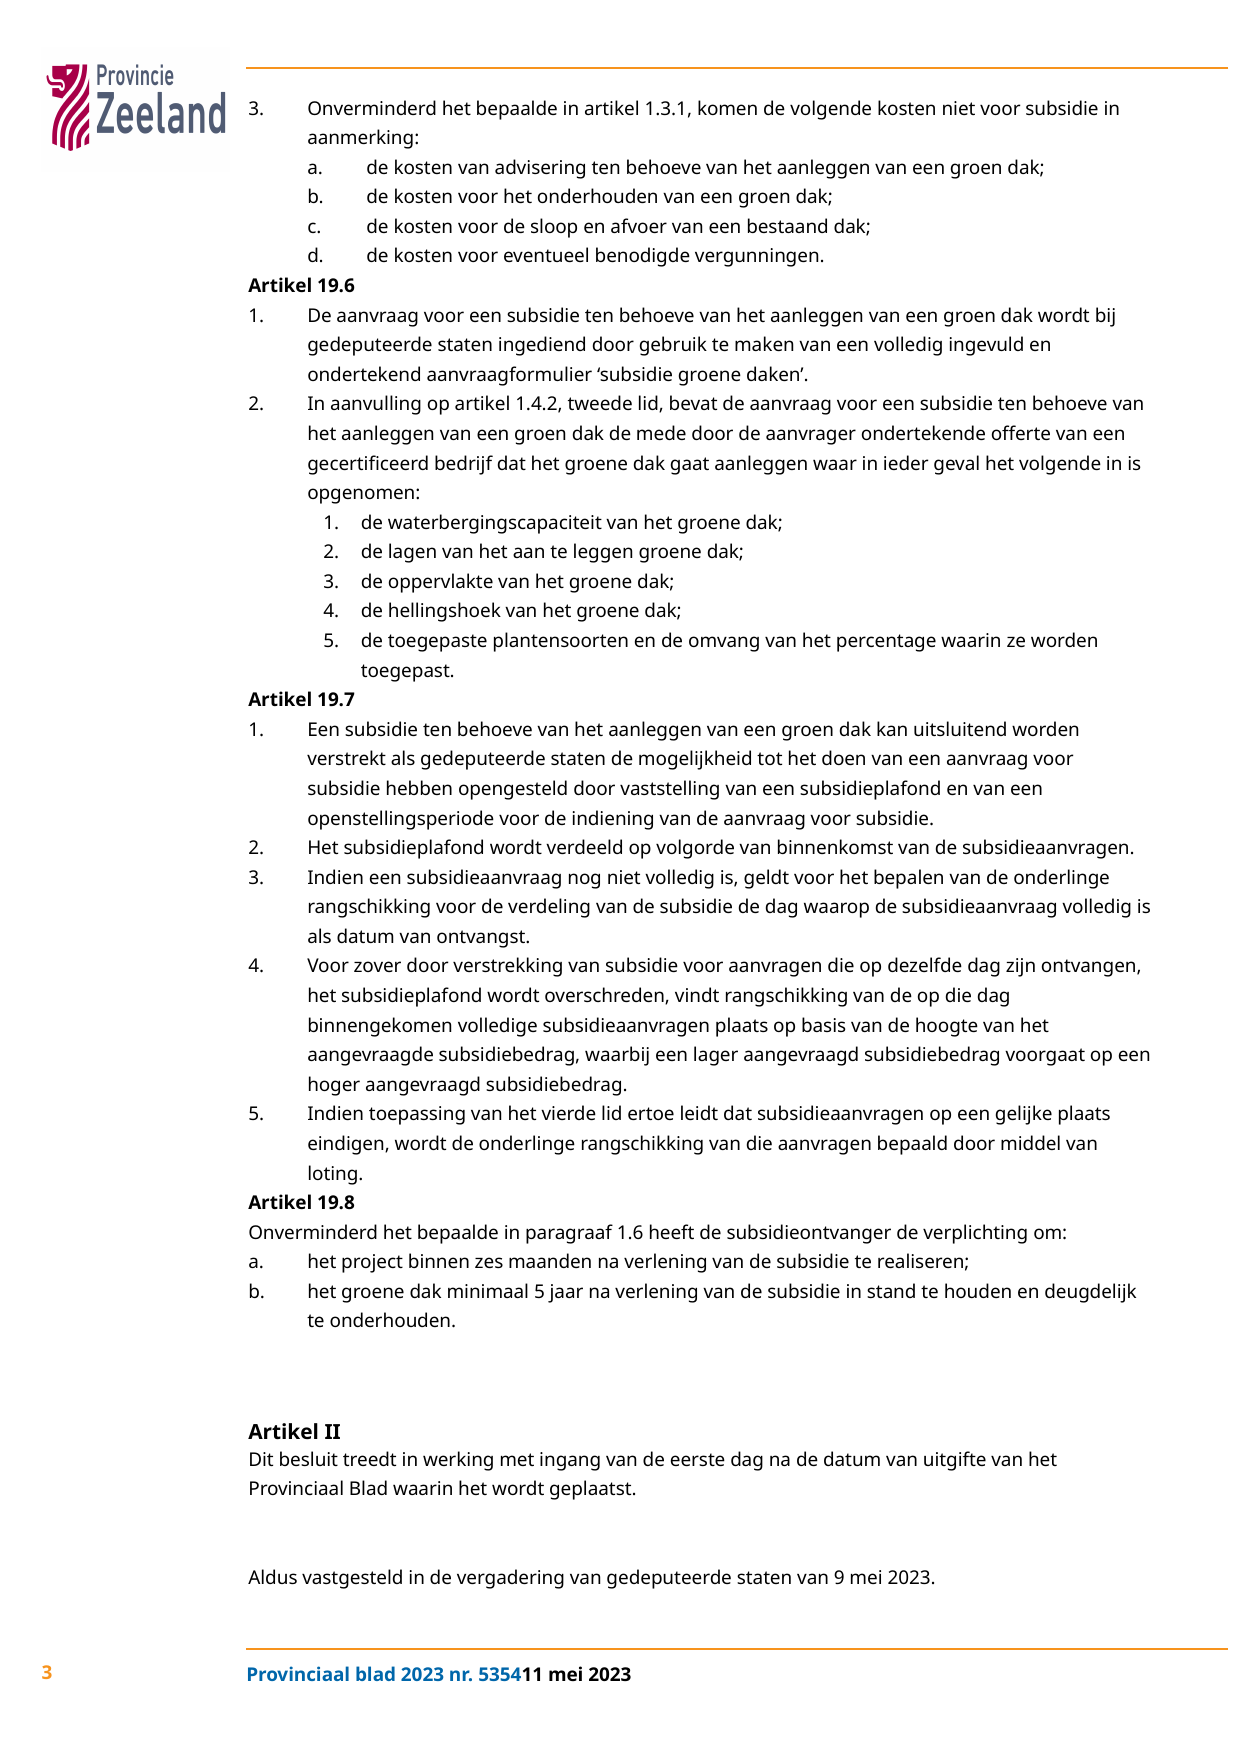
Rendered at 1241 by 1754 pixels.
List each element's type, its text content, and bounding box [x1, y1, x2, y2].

list het groene dak minimaal 5 jaar na verlening van de subsidie in stand te houden en deugdelijk te onderhouden. [248, 1278, 1152, 1333]
text Onverminderd het bepaalde in paragraaf 1.6 heeft de subsidieontvanger de verplichting om: [248, 1219, 1152, 1245]
list de oppervlakte van het groene dak; [323, 568, 1152, 594]
list Onverminderd het bepaalde in artikel 1.3.1, komen de volgende kosten niet voor subsidie in aanmerking: [248, 95, 1152, 150]
text Artikel 19.7 [248, 686, 1152, 712]
list de kosten voor eventueel benodigde vergunningen. [307, 243, 1152, 268]
list het project binnen zes maanden na verlening van de subsidie te realiseren; [248, 1248, 1152, 1274]
text Artikel 19.8 [248, 1189, 1152, 1215]
list de lagen van het aan te leggen groene dak; [323, 538, 1152, 564]
list de hellingshoek van het groene dak; [323, 598, 1152, 623]
list De aanvraag voor een subsidie ten behoeve van het aanleggen van een groen dak wordt bij gedeputeerde staten ingediend door gebruik te maken van een volledig ingevuld en ondertekend aanvraagformulier ‘subsidie groene daken’. [248, 302, 1152, 387]
list de kosten voor het onderhouden van een groen dak; [307, 183, 1152, 209]
list de kosten voor de sloop en afvoer van een bestaand dak; [307, 213, 1152, 239]
list de kosten van advisering ten behoeve van het aanleggen van een groen dak; [307, 154, 1152, 180]
list de toegepaste plantensoorten en de omvang van het percentage waarin ze worden toegepast. [323, 627, 1152, 683]
list de waterbergingscapaciteit van het groene dak; [323, 509, 1152, 535]
list In aanvulling op artikel 1.4.2, tweede lid, bevat de aanvraag voor een subsidie ten behoeve van het aanleggen van een groen dak de mede door de aanvrager ondertekende offerte van een gecertificeerd bedrijf dat het groene dak gaat aanleggen waar in ieder geval het volgende in is opgenomen: [248, 391, 1152, 505]
list Voor zover door verstrekking van subsidie voor aanvragen die op dezelfde dag zijn ontvangen, het subsidieplafond wordt overschreden, vindt rangschikking van de op die dag binnengekomen volledige subsidieaanvragen plaats op basis van de hoogte van het aangevraagde subsidiebedrag, waarbij een lager aangevraagd subsidiebedrag voorgaat op een hoger aangevraagd subsidiebedrag. [248, 953, 1152, 1097]
list Indien een subsidieaanvraag nog niet volledig is, geldt voor het bepalen van de onderlinge rangschikking voor de verdeling van de subsidie de dag waarop de subsidieaanvraag volledig is als datum van ontvangst. [248, 864, 1152, 949]
list Indien toepassing van het vierde lid ertoe leidt dat subsidieaanvragen op een gelijke plaats eindigen, wordt de onderlinge rangschikking van die aanvragen bepaald door middel van loting. [248, 1101, 1152, 1186]
text Dit besluit treedt in werking met ingang van de eerste dag na de datum van uitgifte van het Provinciaal Blad waarin het wordt geplaatst. [248, 1446, 1152, 1501]
text Artikel II [248, 1417, 1152, 1446]
text Aldus vastgesteld in de vergadering van gedeputeerde staten van 9 mei 2023. [248, 1564, 1152, 1590]
list Het subsidieplafond wordt verdeeld op volgorde van binnenkomst van de subsidieaanvragen. [248, 834, 1152, 860]
text Artikel 19.6 [248, 272, 1152, 298]
list Een subsidie ten behoeve van het aanleggen van een groen dak kan uitsluitend worden verstrekt als gedeputeerde staten de mogelijkheid tot het doen van een aanvraag voor subsidie hebben opengesteld door vaststelling van een subsidieplafond en van een openstellingsperiode voor de indiening van de aanvraag voor subsidie. [248, 716, 1152, 831]
picture [41, 47, 231, 172]
